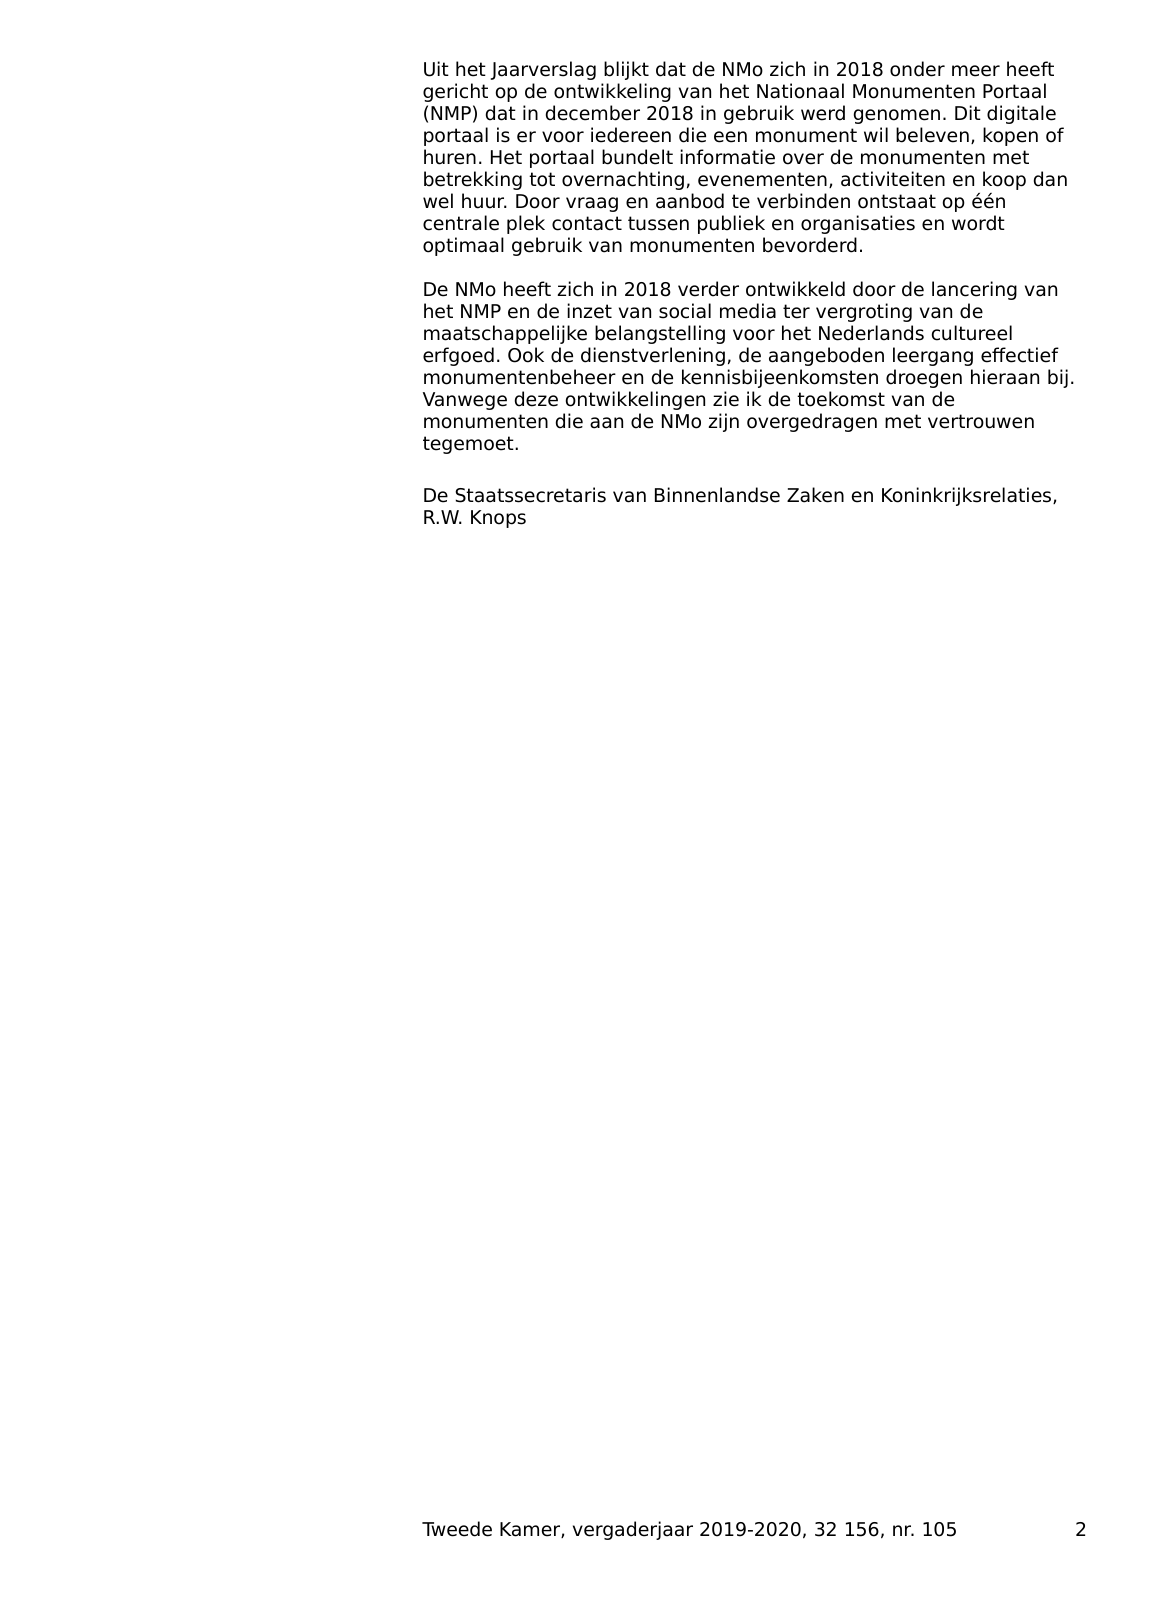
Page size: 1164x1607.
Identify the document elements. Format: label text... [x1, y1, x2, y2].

text Uit het Jaarverslag blijkt dat de NMo zich in 2018 onder meer heeft gericht op de ontwikkeling van het Nationaal Monumenten Portaal (NMP) dat in december 2018 in gebruik werd genomen. Dit digitale portaal is er voor iedereen die een monument wil beleven, kopen of huren. Het portaal bundelt informatie over de monumenten met betrekking tot overnachting, evenementen, activiteiten en koop dan wel huur. Door vraag en aanbod te verbinden ontstaat op één centrale plek contact tussen publiek en organisaties en wordt optimaal gebruik van monumenten bevorderd. [422, 59, 1087, 257]
text De Staatssecretaris van Binnenlandse Zaken en Koninkrijksrelaties, R.W. Knops [422, 485, 1087, 529]
text De NMo heeft zich in 2018 verder ontwikkeld door de lancering van het NMP en de inzet van social media ter vergroting van de maatschappelijke belangstelling voor het Nederlands cultureel erfgoed. Ook de dienstverlening, de aangeboden leergang effectief monumentenbeheer en de kennisbijeenkomsten droegen hieraan bij. Vanwege deze ontwikkelingen zie ik de toekomst van de monumenten die aan de NMo zijn overgedragen met vertrouwen tegemoet. [422, 279, 1087, 455]
